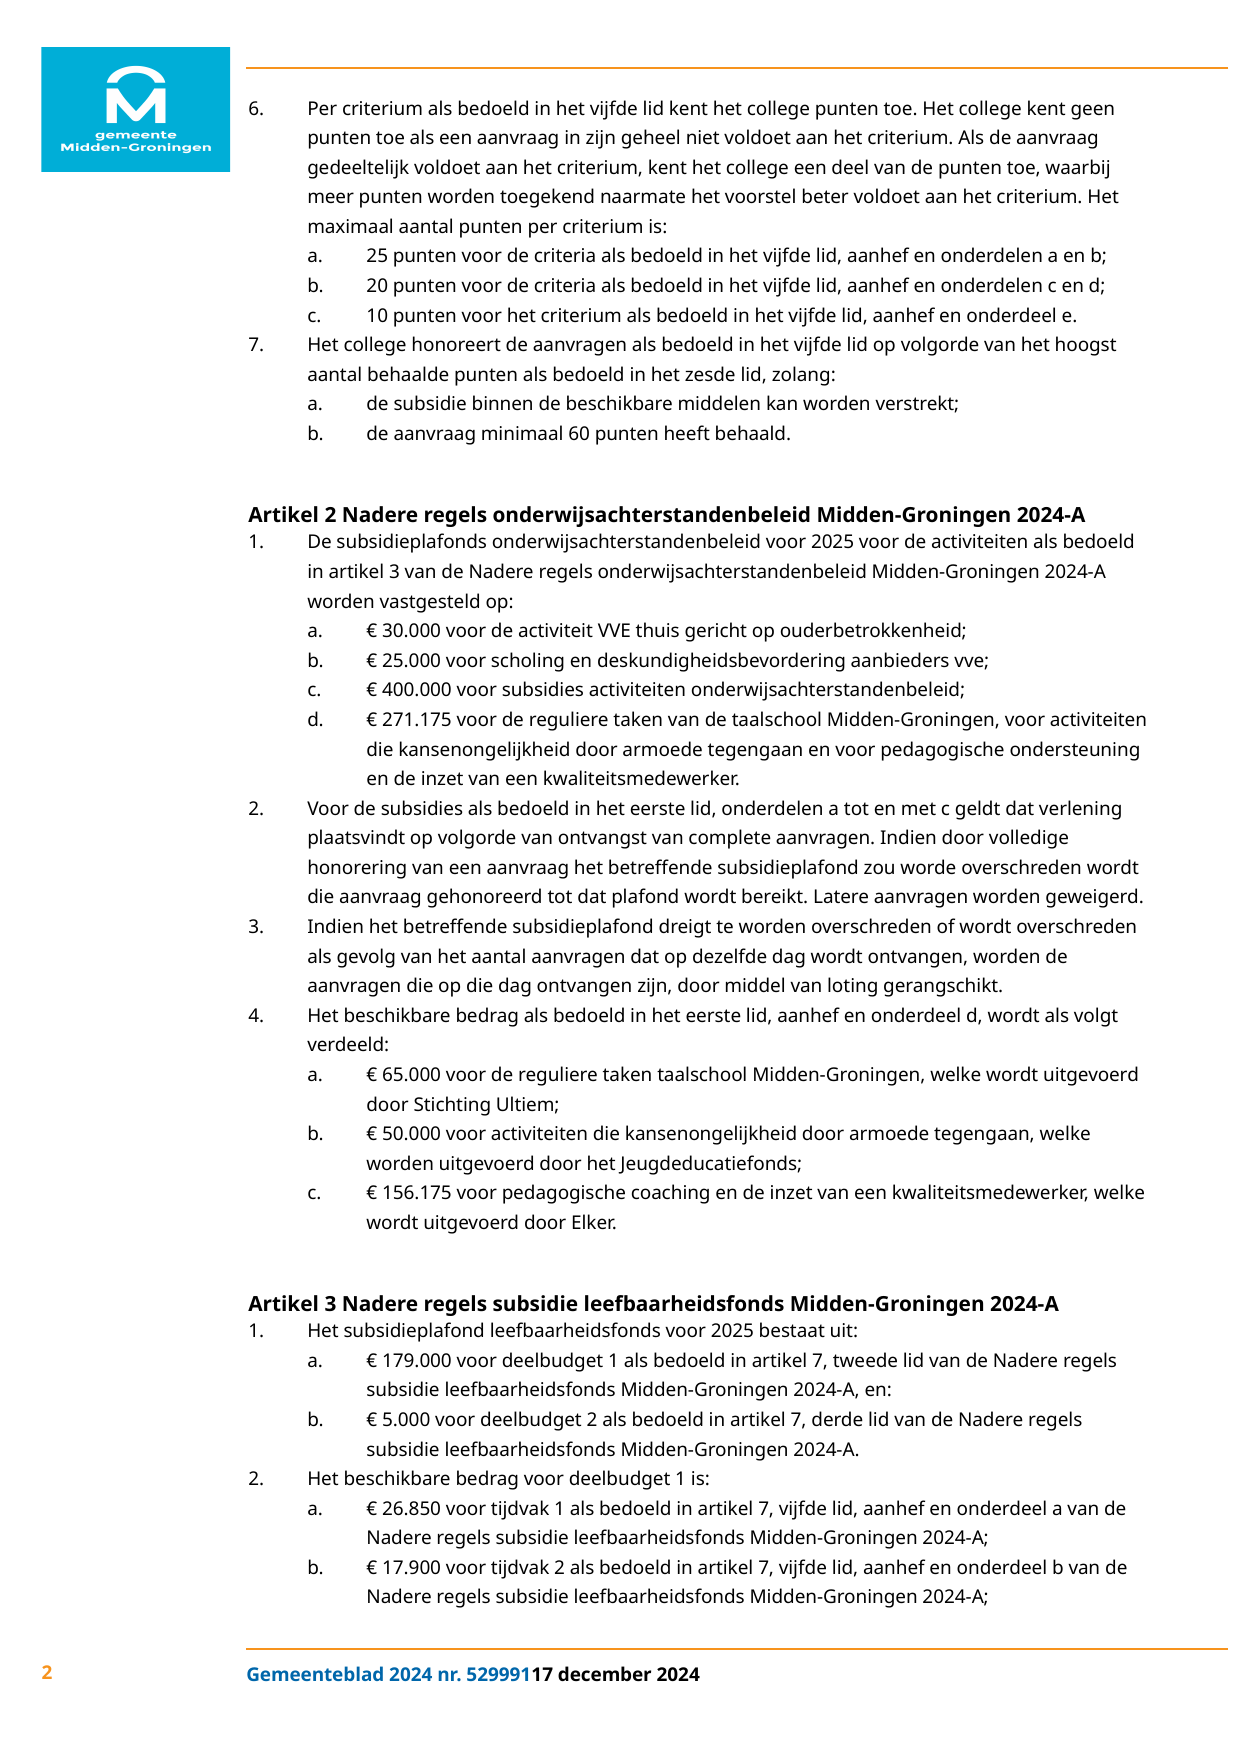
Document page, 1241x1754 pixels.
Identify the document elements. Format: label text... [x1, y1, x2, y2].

list Het beschikbare bedrag als bedoeld in het eerste lid, aanhef en onderdeel d, wordt als volgt verdeeld: [248, 1002, 1152, 1057]
list Voor de subsidies als bedoeld in het eerste lid, onderdelen a tot en met c geldt dat verlening plaatsvindt op volgorde van ontvangst van complete aanvragen. Indien door volledige honorering van een aanvraag het betreffende subsidieplafond zou worde overschreden wordt die aanvraag gehonoreerd tot dat plafond wordt bereikt. Latere aanvragen worden geweigerd. [248, 795, 1152, 909]
picture [108, 66, 164, 82]
list Het beschikbare bedrag voor deelbudget 1 is: [248, 1465, 1152, 1491]
list € 30.000 voor de activiteit VVE thuis gericht op ouderbetrokkenheid; [307, 617, 1152, 643]
list € 179.000 voor deelbudget 1 als bedoeld in artikel 7, tweede lid van de Nadere regels subsidie leefbaarheidsfonds Midden-Groningen 2024-A, en: [307, 1347, 1152, 1402]
list 25 punten voor de criteria als bedoeld in het vijfde lid, aanhef en onderdelen a en b; [307, 243, 1152, 268]
text Artikel 3 Nadere regels subsidie leefbaarheidsfonds Midden-Groningen 2024-A [248, 1289, 1152, 1317]
picture [107, 89, 165, 122]
list Per criterium als bedoeld in het vijfde lid kent het college punten toe. Het college kent geen punten toe als een aanvraag in zijn geheel niet voldoet aan het criterium. Als de aanvraag gedeeltelijk voldoet aan het criterium, kent het college een deel van de punten toe, waarbij meer punten worden toegekend naarmate het voorstel beter voldoet aan het criterium. Het maximaal aantal punten per criterium is: [248, 95, 1152, 239]
list 20 punten voor de criteria als bedoeld in het vijfde lid, aanhef en onderdelen c en d; [307, 272, 1152, 298]
picture [184, 146, 190, 153]
list € 26.850 voor tijdvak 1 als bedoeld in artikel 7, vijfde lid, aanhef en onderdeel a van de Nadere regels subsidie leefbaarheidsfonds Midden-Groningen 2024-A; [307, 1495, 1152, 1550]
list € 156.175 voor pedagogische coaching en de inzet van een kwaliteitsmedewerker, welke wordt uitgevoerd door Elker. [307, 1179, 1152, 1235]
list de aanvraag minimaal 60 punten heeft behaald. [307, 420, 1152, 446]
list 10 punten voor het criterium als bedoeld in het vijfde lid, aanhef en onderdeel e. [307, 302, 1152, 328]
list De subsidieplafonds onderwijsachterstandenbeleid voor 2025 voor de activiteiten als bedoeld in artikel 3 van de Nadere regels onderwijsachterstandenbeleid Midden-Groningen 2024-A worden vastgesteld op: [248, 529, 1152, 613]
list € 400.000 voor subsidies activiteiten onderwijsachterstandenbeleid; [307, 677, 1152, 702]
list € 17.900 voor tijdvak 2 als bedoeld in artikel 7, vijfde lid, aanhef en onderdeel b van de Nadere regels subsidie leefbaarheidsfonds Midden-Groningen 2024-A; [307, 1554, 1152, 1609]
list € 65.000 voor de reguliere taken taalschool Midden-Groningen, welke wordt uitgevoerd door Stichting Ultiem; [307, 1061, 1152, 1116]
list Het subsidieplafond leefbaarheidsfonds voor 2025 bestaat uit: [248, 1317, 1152, 1343]
list de subsidie binnen de beschikbare middelen kan worden verstrekt; [307, 391, 1152, 416]
list € 25.000 voor scholing en deskundigheidsbevordering aanbieders vve; [307, 647, 1152, 673]
list Indien het betreffende subsidieplafond dreigt te worden overschreden of wordt overschreden als gevolg van het aantal aanvragen dat op dezelfde dag wordt ontvangen, worden de aanvragen die op die dag ontvangen zijn, door middel van loting gerangschikt. [248, 913, 1152, 998]
list € 50.000 voor activiteiten die kansenongelijkheid door armoede tegengaan, welke worden uitgevoerd door het Jeugdeducatiefonds; [307, 1120, 1152, 1176]
text Artikel 2 Nadere regels onderwijsachterstandenbeleid Midden-Groningen 2024-A [248, 500, 1152, 529]
list € 271.175 voor de reguliere taken van de taalschool Midden-Groningen, voor activiteiten die kansenongelijkheid door armoede tegengaan en voor pedagogische ondersteuning en de inzet van een kwaliteitsmedewerker. [307, 706, 1152, 791]
list € 5.000 voor deelbudget 2 als bedoeld in artikel 7, derde lid van de Nadere regels subsidie leefbaarheidsfonds Midden-Groningen 2024-A. [307, 1406, 1152, 1462]
list Het college honoreert de aanvragen als bedoeld in het vijfde lid op volgorde van het hoogst aantal behaalde punten als bedoeld in het zesde lid, zolang: [248, 331, 1152, 387]
